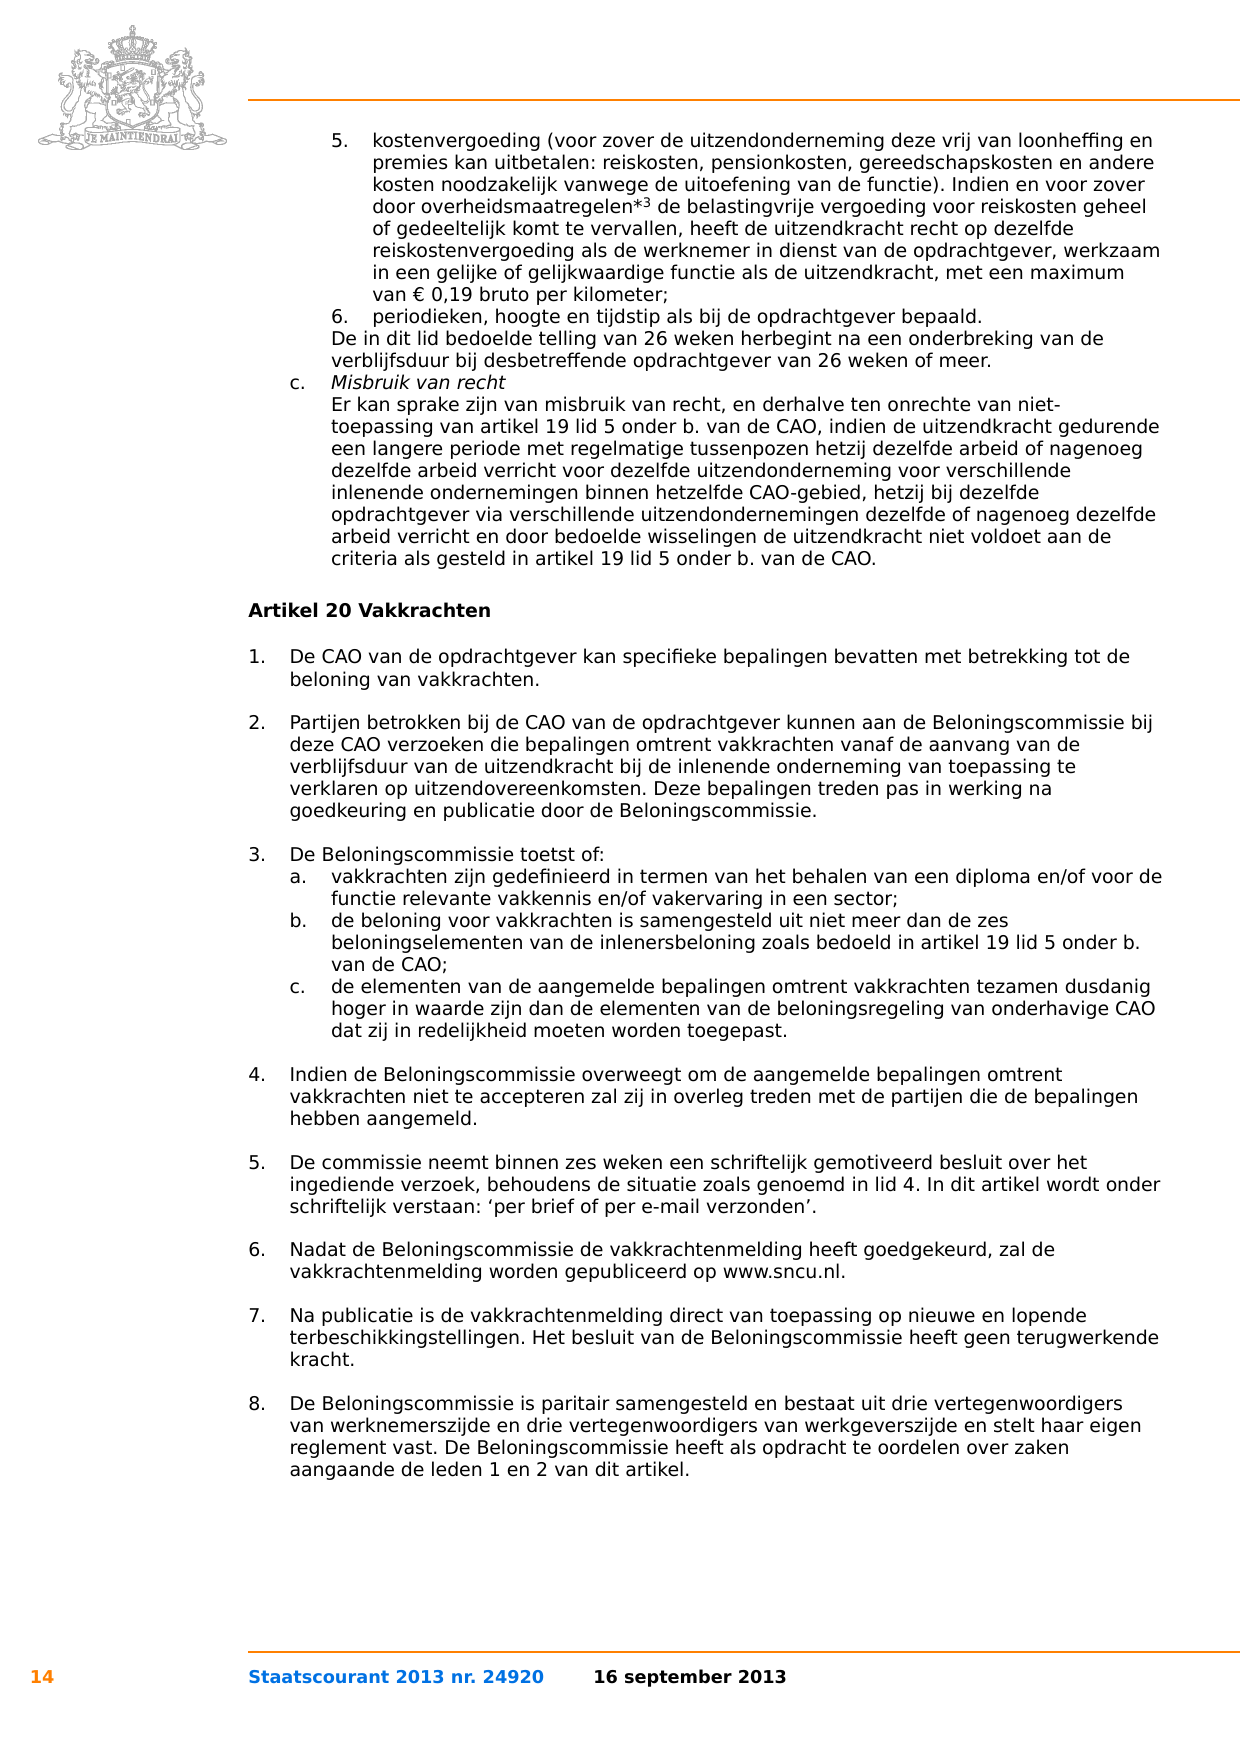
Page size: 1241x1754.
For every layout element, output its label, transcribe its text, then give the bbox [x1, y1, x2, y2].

text 4. Indien de Beloningscommissie overweegt om de aangemelde bepalingen omtrent vakkrachten niet te accepteren zal zij in overleg treden met de partijen die de bepalingen hebben aangemeld. [248, 1064, 1163, 1130]
text De in dit lid bedoelde telling van 26 weken herbegint na een onderbreking van de verblijfsduur bij desbetreffende opdrachtgever van 26 weken of meer. [331, 328, 1163, 372]
text 6. Nadat de Beloningscommissie de vakkrachtenmelding heeft goedgekeurd, zal de vakkrachtenmelding worden gepubliceerd op www.sncu.nl. [248, 1239, 1163, 1283]
picture [38, 25, 227, 150]
text 1. De CAO van de opdrachtgever kan specifieke bepalingen bevatten met betrekking tot de beloning van vakkrachten. [248, 646, 1163, 690]
text Er kan sprake zijn van misbruik van recht, en derhalve ten onrechte van niet-toepassing van artikel 19 lid 5 onder b. van de CAO, indien de uitzendkracht gedurende een langere periode met regelmatige tussenpozen hetzij dezelfde arbeid of nagenoeg dezelfde arbeid verricht voor dezelfde uitzendonderneming voor verschillende inlenende ondernemingen binnen hetzelfde CAO-gebied, hetzij bij dezelfde opdrachtgever via verschillende uitzendondernemingen dezelfde of nagenoeg dezelfde arbeid verricht en door bedoelde wisselingen de uitzendkracht niet voldoet aan de criteria als gesteld in artikel 19 lid 5 onder b. van de CAO. [331, 394, 1163, 569]
text c. de elementen van de aangemelde bepalingen omtrent vakkrachten tezamen dusdanig hoger in waarde zijn dan de elementen van de beloningsregeling van onderhavige CAO dat zij in redelijkheid moeten worden toegepast. [289, 976, 1163, 1042]
text 6. periodieken, hoogte en tijdstip als bij de opdrachtgever bepaald. [331, 306, 1163, 328]
text 3. De Beloningscommissie toetst of: [248, 844, 1163, 866]
text b. de beloning voor vakkrachten is samengesteld uit niet meer dan de zes beloningselementen van de inlenersbeloning zoals bedoeld in artikel 19 lid 5 onder b. van de CAO; [289, 910, 1163, 976]
text 2. Partijen betrokken bij de CAO van de opdrachtgever kunnen aan de Beloningscommissie bij deze CAO verzoeken die bepalingen omtrent vakkrachten vanaf de aanvang van de verblijfsduur van de uitzendkracht bij de inlenende onderneming van toepassing te verklaren op uitzendovereenkomsten. Deze bepalingen treden pas in werking na goedkeuring en publicatie door de Beloningscommissie. [248, 712, 1163, 822]
text 5. De commissie neemt binnen zes weken een schriftelijk gemotiveerd besluit over het ingediende verzoek, behoudens de situatie zoals genoemd in lid 4. In dit artikel wordt onder schriftelijk verstaan: ‘per brief of per e-mail verzonden’. [248, 1152, 1163, 1217]
text a. vakkrachten zijn gedefinieerd in termen van het behalen van een diploma en/of voor de functie relevante vakkennis en/of vakervaring in een sector; [289, 866, 1163, 910]
text 5. kostenvergoeding (voor zover de uitzendonderneming deze vrij van loonheffing en premies kan uitbetalen: reiskosten, pensionkosten, gereedschapskosten en andere kosten noodzakelijk vanwege de uitoefening van de functie). Indien en voor zover door overheidsmaatregelen*3 de belastingvrije vergoeding voor reiskosten geheel of gedeeltelijk komt te vervallen, heeft de uitzendkracht recht op dezelfde reiskostenvergoeding als de werknemer in dienst van de opdrachtgever, werkzaam in een gelijke of gelijkwaardige functie als de uitzendkracht, met een maximum van € 0,19 bruto per kilometer; [331, 130, 1163, 306]
text 7. Na publicatie is de vakkrachtenmelding direct van toepassing op nieuwe en lopende terbeschikkingstellingen. Het besluit van de Beloningscommissie heeft geen terugwerkende kracht. [248, 1305, 1163, 1371]
subtitle Artikel 20 Vakkrachten [248, 599, 1163, 621]
text 8. De Beloningscommissie is paritair samengesteld en bestaat uit drie vertegenwoordigers van werknemerszijde en drie vertegenwoordigers van werkgeverszijde en stelt haar eigen reglement vast. De Beloningscommissie heeft als opdracht te oordelen over zaken aangaande de leden 1 en 2 van dit artikel. [248, 1393, 1163, 1481]
text c. Misbruik van recht [289, 372, 1163, 394]
